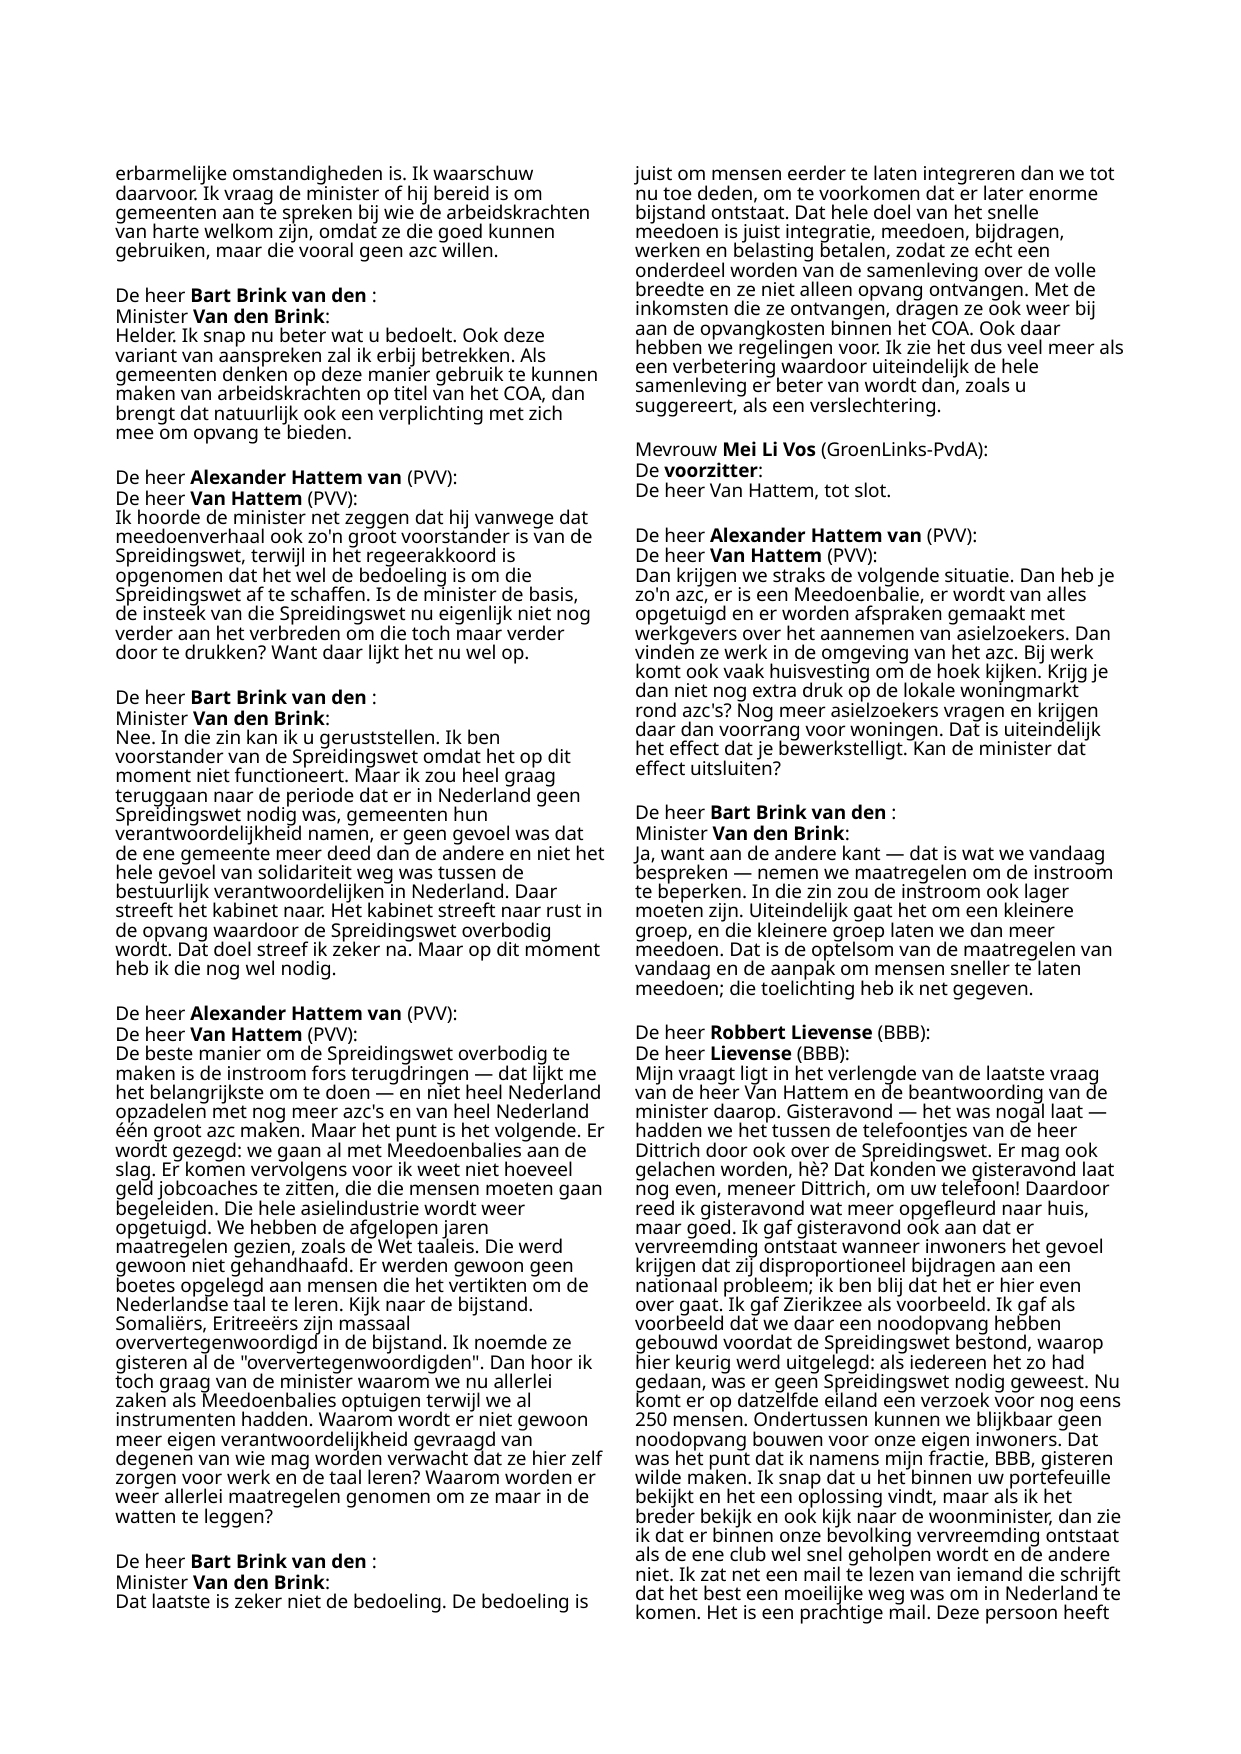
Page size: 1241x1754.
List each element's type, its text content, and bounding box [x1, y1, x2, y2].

text Helder. Ik snap nu beter wat u bedoelt. Ook deze variant van aanspreken zal ik erbij betrekken. Als gemeenten denken op deze manier gebruik te kunnen maken van arbeidskrachten op titel van het COA, dan brengt dat natuurlijk ook een verplichting met zich mee om opvang te bieden. [115, 327, 605, 443]
text De heer Van Hattem (PVV): [635, 547, 1125, 567]
text Mijn vraagt ligt in het verlengde van de laatste vraag van de heer Van Hattem en de beantwoording van de minister daarop. Gisteravond — het was nogal laat — hadden we het tussen de telefoontjes van de heer Dittrich door ook over de Spreidingswet. Er mag ook gelachen worden, hè? Dat konden we gisteravond laat nog even, meneer Dittrich, om uw telefoon! Daardoor reed ik gisteravond wat meer opgefleurd naar huis, maar goed. Ik gaf gisteravond ook aan dat er vervreemding ontstaat wanneer inwoners het gevoel krijgen dat zij disproportioneel bijdragen aan een nationaal probleem; ik ben blij dat het er hier even over gaat. Ik gaf Zierikzee als voorbeeld. Ik gaf als voorbeeld dat we daar een noodopvang hebben gebouwd voordat de Spreidingswet bestond, waarop hier keurig werd uitgelegd: als iedereen het zo had gedaan, was er geen Spreidingswet nodig geweest. Nu komt er op datzelfde eiland een verzoek voor nog eens 250 mensen. Ondertussen kunnen we blijkbaar geen noodopvang bouwen voor onze eigen inwoners. Dat was het punt dat ik namens mijn fractie, BBB, gisteren wilde maken. Ik snap dat u het binnen uw portefeuille bekijkt en het een oplossing vindt, maar als ik het breder bekijk en ook kijk naar de woonminister, dan zie ik dat er binnen onze bevolking vervreemding ontstaat als de ene club wel snel geholpen wordt en de andere niet. Ik zat net een mail te lezen van iemand die schrijft dat het best een moeilijke weg was om in Nederland te komen. Het is een prachtige mail. Deze persoon heeft [635, 1064, 1125, 1623]
text Minister Van den Brink: [635, 825, 1125, 844]
text Ik hoorde de minister net zeggen dat hij vanwege dat meedoenverhaal ook zo'n groot voorstander is van de Spreidingswet, terwijl in het regeerakkoord is opgenomen dat het wel de bedoeling is om die Spreidingswet af te schaffen. Is de minister de basis, de insteek van die Spreidingswet nu eigenlijk niet nog verder aan het verbreden om die toch maar verder door te drukken? Want daar lijkt het nu wel op. [115, 509, 605, 663]
text De heer Alexander Hattem van (PVV): [115, 1000, 605, 1026]
text Minister Van den Brink: [115, 1574, 605, 1593]
text Dat laatste is zeker niet de bedoeling. De bedoeling is [115, 1593, 605, 1612]
text De beste manier om de Spreidingswet overbodig te maken is de instroom fors terugdringen — dat lijkt me het belangrijkste om te doen — en niet heel Nederland opzadelen met nog meer azc's en van heel Nederland één groot azc maken. Maar het punt is het volgende. Er wordt gezegd: we gaan al met Meedoenbalies aan de slag. Er komen vervolgens voor ik weet niet hoeveel geld jobcoaches te zitten, die die mensen moeten gaan begeleiden. Die hele asielindustrie wordt weer opgetuigd. We hebben de afgelopen jaren maatregelen gezien, zoals de Wet taaleis. Die werd gewoon niet gehandhaafd. Er werden gewoon geen boetes opgelegd aan mensen die het vertikten om de Nederlandse taal te leren. Kijk naar de bijstand. Somaliërs, Eritreeërs zijn massaal oververtegenwoordigd in de bijstand. Ik noemde ze gisteren al de "oververtegenwoordigden". Dan hoor ik toch graag van de minister waarom we nu allerlei zaken als Meedoenbalies optuigen terwijl we al instrumenten hadden. Waarom wordt er niet gewoon meer eigen verantwoordelijkheid gevraagd van degenen van wie mag worden verwacht dat ze hier zelf zorgen voor werk en de taal leren? Waarom worden er weer allerlei maatregelen genomen om ze maar in de watten te leggen? [115, 1045, 605, 1527]
text De heer Alexander Hattem van (PVV): [115, 464, 605, 490]
text Dan krijgen we straks de volgende situatie. Dan heb je zo'n azc, er is een Meedoenbalie, er wordt van alles opgetuigd en er worden afspraken gemaakt met werkgevers over het aannemen van asielzoekers. Dan vinden ze werk in de omgeving van het azc. Bij werk komt ook vaak huisvesting om de hoek kijken. Krijg je dan niet nog extra druk op de lokale woningmarkt rond azc's? Nog meer asielzoekers vragen en krijgen daar dan voorrang voor woningen. Dat is uiteindelijk het effect dat je bewerkstelligt. Kan de minister dat effect uitsluiten? [635, 567, 1125, 779]
text Ja, want aan de andere kant — dat is wat we vandaag bespreken — nemen we maatregelen om de instroom te beperken. In die zin zou de instroom ook lager moeten zijn. Uiteindelijk gaat het om een kleinere groep, en die kleinere groep laten we dan meer meedoen. Dat is de optelsom van de maatregelen van vandaag en de aanpak om mensen sneller te laten meedoen; die toelichting heb ik net gegeven. [635, 844, 1125, 999]
text De voorzitter: [635, 462, 1125, 482]
text De heer Bart Brink van den : [115, 684, 605, 710]
text Minister Van den Brink: [115, 308, 605, 327]
text Mevrouw Mei Li Vos (GroenLinks-PvdA): [635, 437, 1125, 462]
text De heer Bart Brink van den : [635, 799, 1125, 825]
text De heer Bart Brink van den : [115, 1548, 605, 1574]
text De heer Robbert Lievense (BBB): [635, 1019, 1125, 1045]
text erbarmelijke omstandigheden is. Ik waarschuw daarvoor. Ik vraag de minister of hij bereid is om gemeenten aan te spreken bij wie de arbeidskrachten van harte welkom zijn, omdat ze die goed kunnen gebruiken, maar die vooral geen azc willen. [115, 165, 605, 262]
text De heer Alexander Hattem van (PVV): [635, 522, 1125, 547]
text Minister Van den Brink: [115, 710, 605, 729]
text De heer Van Hattem, tot slot. [635, 482, 1125, 501]
text De heer Bart Brink van den : [115, 282, 605, 308]
text De heer Lievense (BBB): [635, 1045, 1125, 1064]
text Nee. In die zin kan ik u geruststellen. Ik ben voorstander van de Spreidingswet omdat het op dit moment niet functioneert. Maar ik zou heel graag teruggaan naar de periode dat er in Nederland geen Spreidingswet nodig was, gemeenten hun verantwoordelijkheid namen, er geen gevoel was dat de ene gemeente meer deed dan de andere en niet het hele gevoel van solidariteit weg was tussen de bestuurlijk verantwoordelijken in Nederland. Daar streeft het kabinet naar. Het kabinet streeft naar rust in de opvang waardoor de Spreidingswet overbodig wordt. Dat doel streef ik zeker na. Maar op dit moment heb ik die nog wel nodig. [115, 729, 605, 979]
text De heer Van Hattem (PVV): [115, 1026, 605, 1045]
text De heer Van Hattem (PVV): [115, 490, 605, 509]
text juist om mensen eerder te laten integreren dan we tot nu toe deden, om te voorkomen dat er later enorme bijstand ontstaat. Dat hele doel van het snelle meedoen is juist integratie, meedoen, bijdragen, werken en belasting betalen, zodat ze echt een onderdeel worden van de samenleving over de volle breedte en ze niet alleen opvang ontvangen. Met de inkomsten die ze ontvangen, dragen ze ook weer bij aan de opvangkosten binnen het COA. Ook daar hebben we regelingen voor. Ik zie het dus veel meer als een verbetering waardoor uiteindelijk de hele samenleving er beter van wordt dan, zoals u suggereert, als een verslechtering. [635, 165, 1125, 416]
